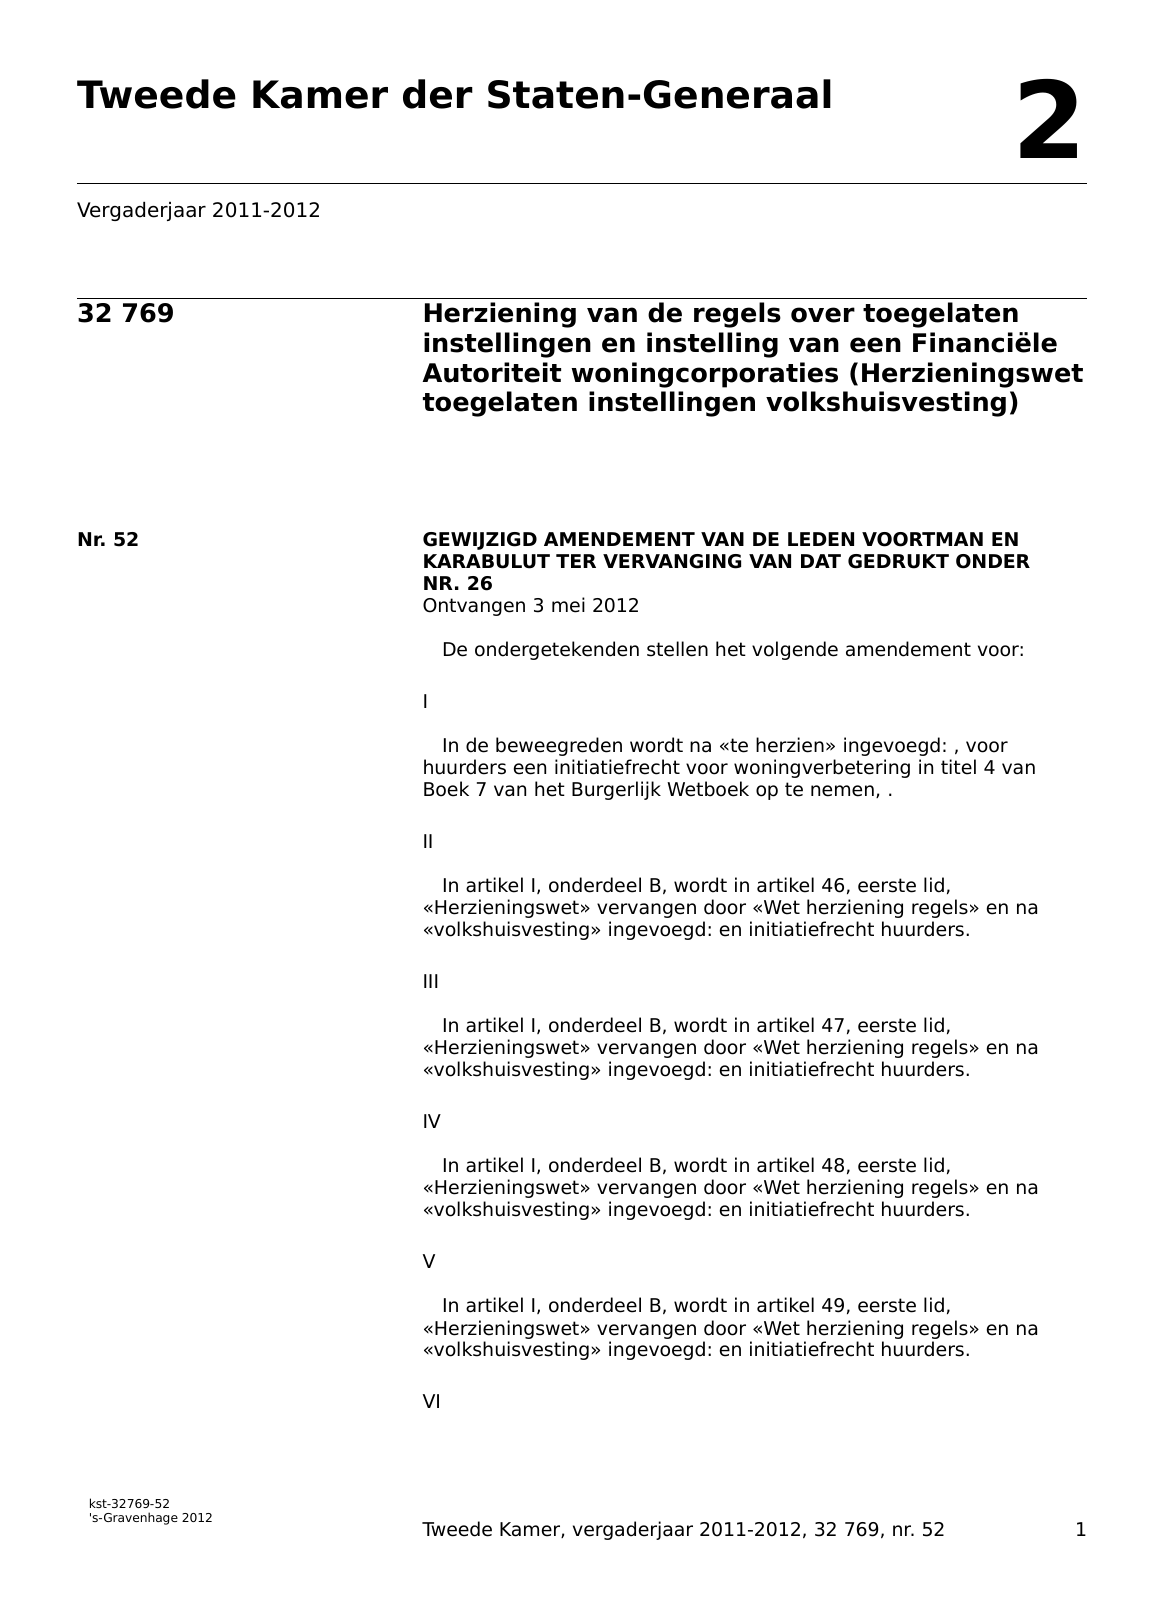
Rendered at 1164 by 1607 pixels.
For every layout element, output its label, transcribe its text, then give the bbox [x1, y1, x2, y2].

subtitle 32 769 Herziening van de regels over toegelaten instellingen en instelling van een Financiële Autoriteit woningcorporaties (Herzieningswet toegelaten instellingen volkshuisvesting) [77, 299, 1087, 418]
subtitle V [422, 1251, 1087, 1273]
text In de beweegreden wordt na «te herzien» ingevoegd: , voor huurders een initiatiefrecht voor woningverbetering in titel 4 van Boek 7 van het Burgerlijk Wetboek op te nemen, . [422, 735, 1087, 801]
subtitle IV [422, 1111, 1087, 1133]
subtitle Nr. 52 GEWIJZIGD AMENDEMENT VAN DE LEDEN VOORTMAN EN KARABULUT TER VERVANGING VAN DAT GEDRUKT ONDER NR. 26 [77, 529, 1087, 595]
text 's-Gravenhage 2012 [88, 1511, 323, 1525]
subtitle VI [422, 1391, 1087, 1413]
subtitle I [422, 691, 1087, 713]
table_cell Vergaderjaar 2011-2012 [77, 184, 1087, 298]
text In artikel I, onderdeel B, wordt in artikel 48, eerste lid, «Herzieningswet» vervangen door «Wet herziening regels» en na «volkshuisvesting» ingevoegd: en initiatiefrecht huurders. [422, 1155, 1087, 1221]
text De ondergetekenden stellen het volgende amendement voor: [422, 639, 1087, 661]
text kst-32769-52 [88, 1497, 323, 1511]
text In artikel I, onderdeel B, wordt in artikel 47, eerste lid, «Herzieningswet» vervangen door «Wet herziening regels» en na «volkshuisvesting» ingevoegd: en initiatiefrecht huurders. [422, 1015, 1087, 1081]
text Ontvangen 3 mei 2012 [422, 595, 1087, 617]
text In artikel I, onderdeel B, wordt in artikel 49, eerste lid, «Herzieningswet» vervangen door «Wet herziening regels» en na «volkshuisvesting» ingevoegd: en initiatiefrecht huurders. [422, 1295, 1087, 1361]
table_header Tweede Kamer der Staten-Generaal [77, 59, 886, 183]
subtitle III [422, 971, 1087, 993]
subtitle II [422, 831, 1087, 853]
table_header 2 [886, 59, 1087, 183]
text In artikel I, onderdeel B, wordt in artikel 46, eerste lid, «Herzieningswet» vervangen door «Wet herziening regels» en na «volkshuisvesting» ingevoegd: en initiatiefrecht huurders. [422, 875, 1087, 941]
